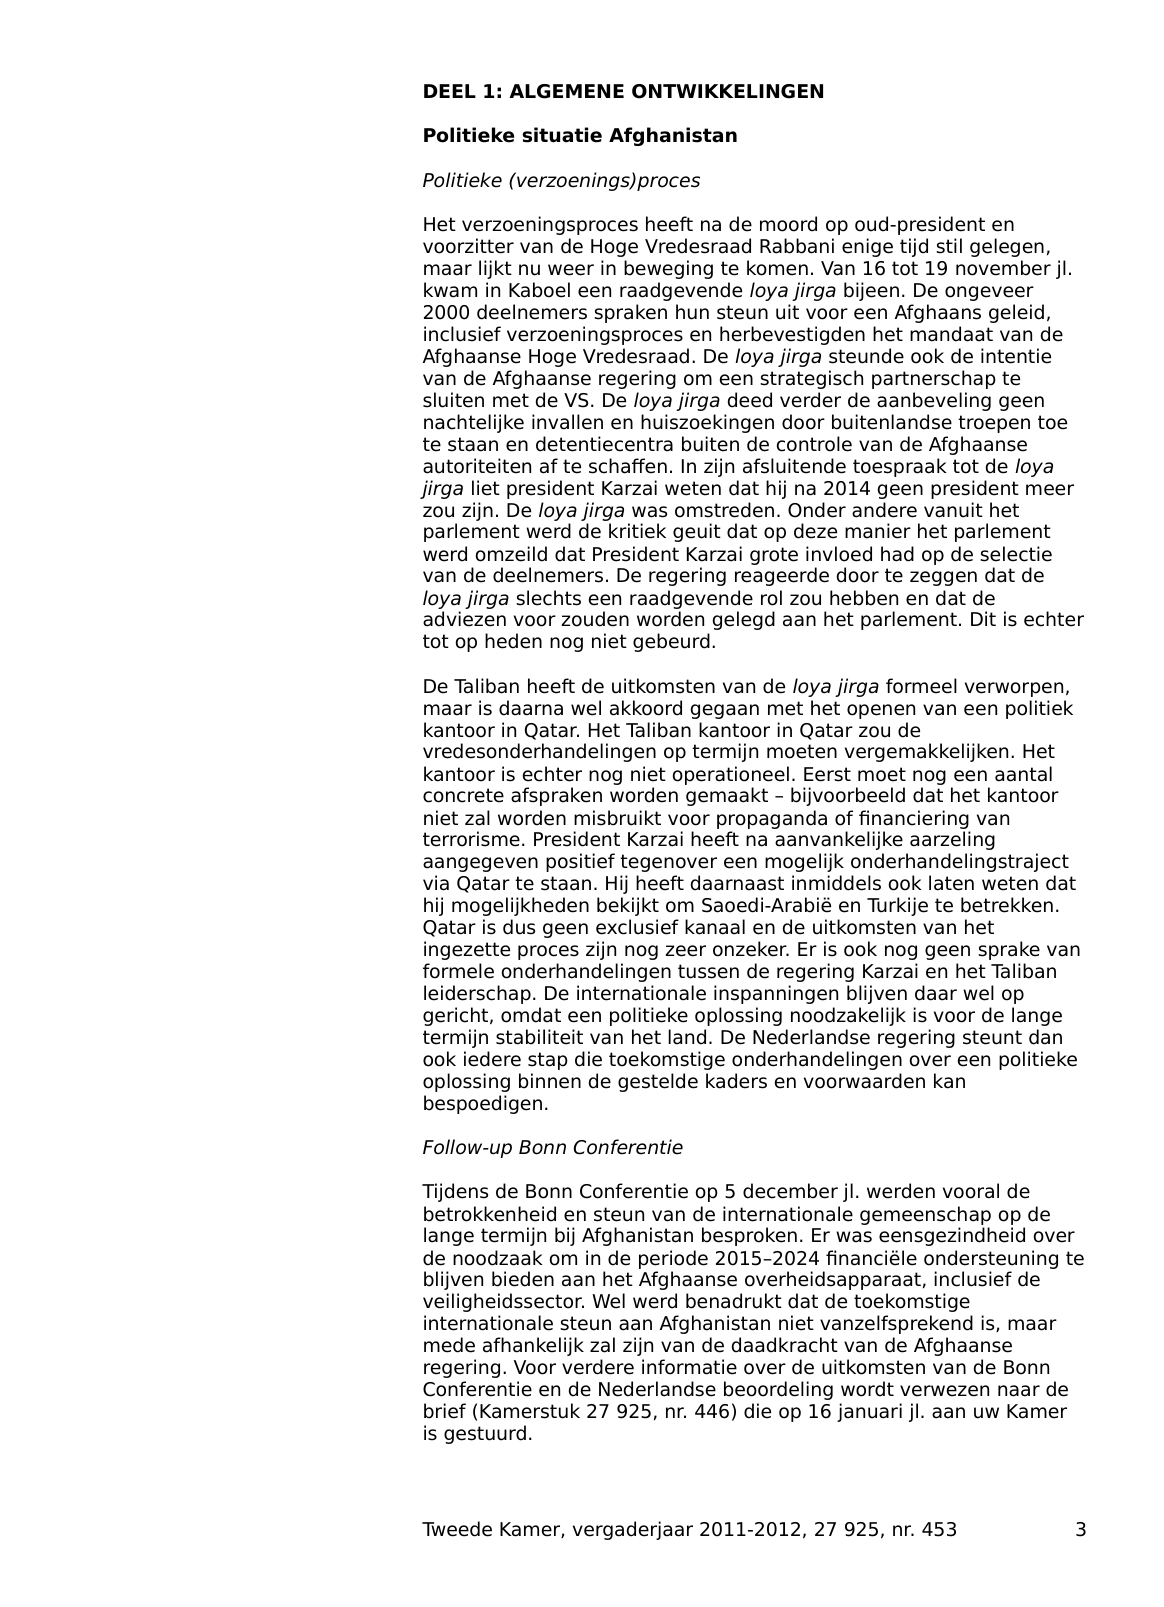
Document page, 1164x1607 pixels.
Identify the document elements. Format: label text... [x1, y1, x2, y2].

text Het verzoeningsproces heeft na de moord op oud-president en voorzitter van de Hoge Vredesraad Rabbani enige tijd stil gelegen, maar lijkt nu weer in beweging te komen. Van 16 tot 19 november jl. kwam in Kaboel een raadgevende loya jirga bijeen. De ongeveer 2000 deelnemers spraken hun steun uit voor een Afghaans geleid, inclusief verzoeningsproces en herbevestigden het mandaat van de Afghaanse Hoge Vredesraad. De loya jirga steunde ook de intentie van de Afghaanse regering om een strategisch partnerschap te sluiten met de VS. De loya jirga deed verder de aanbeveling geen nachtelijke invallen en huiszoekingen door buitenlandse troepen toe te staan en detentiecentra buiten de controle van de Afghaanse autoriteiten af te schaffen. In zijn afsluitende toespraak tot de loya jirga liet president Karzai weten dat hij na 2014 geen president meer zou zijn. De loya jirga was omstreden. Onder andere vanuit het parlement werd de kritiek geuit dat op deze manier het parlement werd omzeild dat President Karzai grote invloed had op de selectie van de deelnemers. De regering reageerde door te zeggen dat de loya jirga slechts een raadgevende rol zou hebben en dat de adviezen voor zouden worden gelegd aan het parlement. Dit is echter tot op heden nog niet gebeurd. [422, 214, 1087, 653]
text Tijdens de Bonn Conferentie op 5 december jl. werden vooral de betrokkenheid en steun van de internationale gemeenschap op de lange termijn bij Afghanistan besproken. Er was eensgezindheid over de noodzaak om in de periode 2015–2024 financiële ondersteuning te blijven bieden aan het Afghaanse overheidsapparaat, inclusief de veiligheidssector. Wel werd benadrukt dat de toekomstige internationale steun aan Afghanistan niet vanzelfsprekend is, maar mede afhankelijk zal zijn van de daadkracht van de Afghaanse regering. Voor verdere informatie over de uitkomsten van de Bonn Conferentie en de Nederlandse beoordeling wordt verwezen naar de brief (Kamerstuk 27 925, nr. 446) die op 16 januari jl. aan uw Kamer is gestuurd. [422, 1181, 1087, 1445]
subtitle Politieke situatie Afghanistan [422, 125, 1087, 147]
subtitle Follow-up Bonn Conferentie [422, 1137, 1087, 1159]
subtitle Politieke (verzoenings)proces [422, 169, 1087, 192]
subtitle DEEL 1: ALGEMENE ONTWIKKELINGEN [422, 81, 1087, 103]
text De Taliban heeft de uitkomsten van de loya jirga formeel verworpen, maar is daarna wel akkoord gegaan met het openen van een politiek kantoor in Qatar. Het Taliban kantoor in Qatar zou de vredesonderhandelingen op termijn moeten vergemakkelijken. Het kantoor is echter nog niet operationeel. Eerst moet nog een aantal concrete afspraken worden gemaakt – bijvoorbeeld dat het kantoor niet zal worden misbruikt voor propaganda of financiering van terrorisme. President Karzai heeft na aanvankelijke aarzeling aangegeven positief tegenover een mogelijk onderhandelingstraject via Qatar te staan. Hij heeft daarnaast inmiddels ook laten weten dat hij mogelijkheden bekijkt om Saoedi-Arabië en Turkije te betrekken. Qatar is dus geen exclusief kanaal en de uitkomsten van het ingezette proces zijn nog zeer onzeker. Er is ook nog geen sprake van formele onderhandelingen tussen de regering Karzai en het Taliban leiderschap. De internationale inspanningen blijven daar wel op gericht, omdat een politieke oplossing noodzakelijk is voor de lange termijn stabiliteit van het land. De Nederlandse regering steunt dan ook iedere stap die toekomstige onderhandelingen over een politieke oplossing binnen de gestelde kaders en voorwaarden kan bespoedigen. [422, 676, 1087, 1115]
